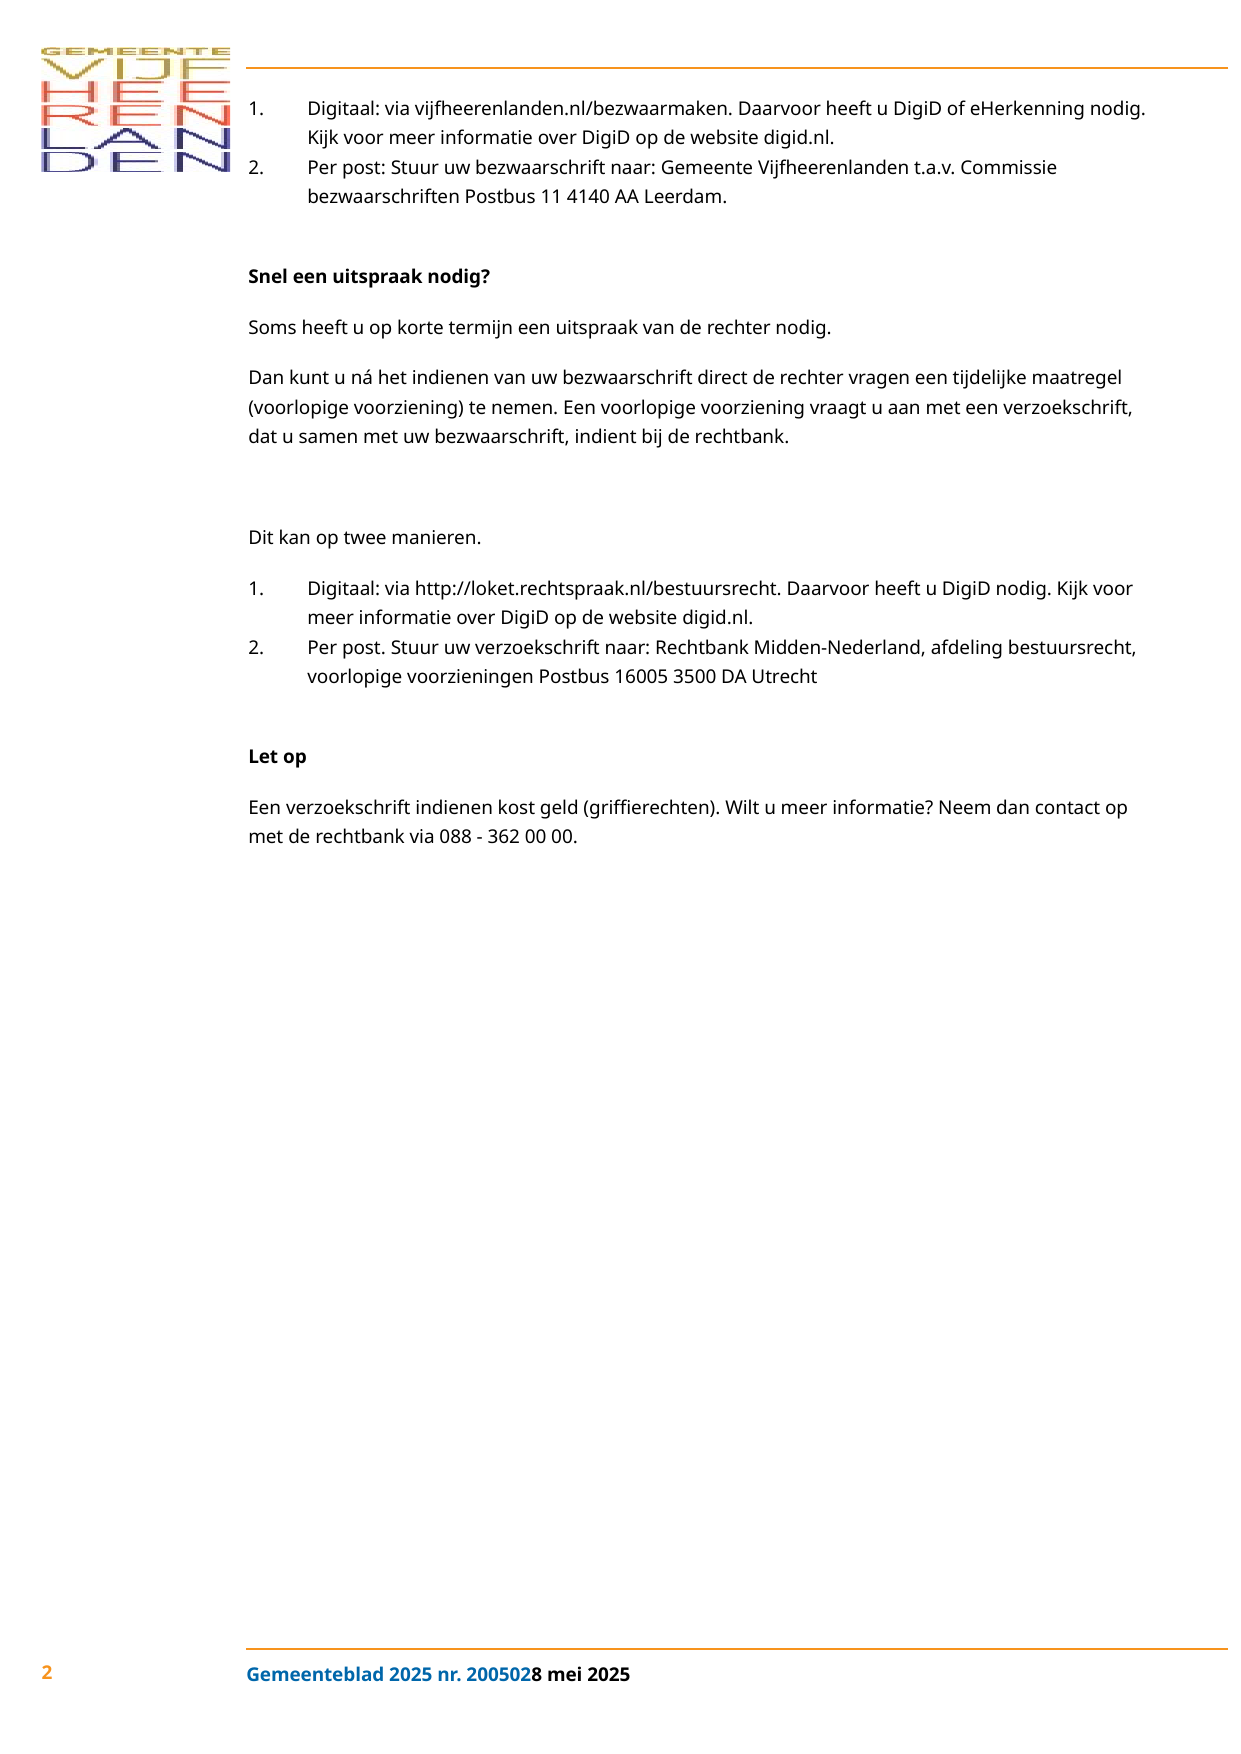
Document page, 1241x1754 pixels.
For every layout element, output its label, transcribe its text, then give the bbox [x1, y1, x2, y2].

text Dan kunt u ná het indienen van uw bezwaarschrift direct de rechter vragen een tijdelijke maatregel (voorlopige voorziening) te nemen. Een voorlopige voorziening vraagt u aan met een verzoekschrift, dat u samen met uw bezwaarschrift, indient bij de rechtbank. [248, 364, 1152, 449]
list Digitaal: via vijfheerenlanden.nl/bezwaarmaken. Daarvoor heeft u DigiD of eHerkenning nodig. Kijk voor meer informatie over DigiD op de website digid.nl. [248, 95, 1152, 150]
list Digitaal: via http://loket.rechtspraak.nl/bestuursrecht. Daarvoor heeft u DigiD nodig. Kijk voor meer informatie over DigiD op de website digid.nl. [248, 575, 1152, 630]
text Soms heeft u op korte termijn een uitspraak van de rechter nodig. [248, 314, 1152, 340]
list Per post: Stuur uw bezwaarschrift naar: Gemeente Vijfheerenlanden t.a.v. Commissie bezwaarschriften Postbus 11 4140 AA Leerdam. [248, 154, 1152, 209]
picture [41, 47, 231, 172]
list Per post. Stuur uw verzoekschrift naar: Rechtbank Midden-Nederland, afdeling bestuursrecht, voorlopige voorzieningen Postbus 16005 3500 DA Utrecht [248, 634, 1152, 689]
text Snel een uitspraak nodig? [248, 263, 1152, 289]
text Een verzoekschrift indienen kost geld (griffierechten). Wilt u meer informatie? Neem dan contact op met de rechtbank via 088 - 362 00 00. [248, 794, 1152, 849]
text Let op [248, 743, 1152, 769]
text Dit kan op twee manieren. [248, 524, 1152, 550]
